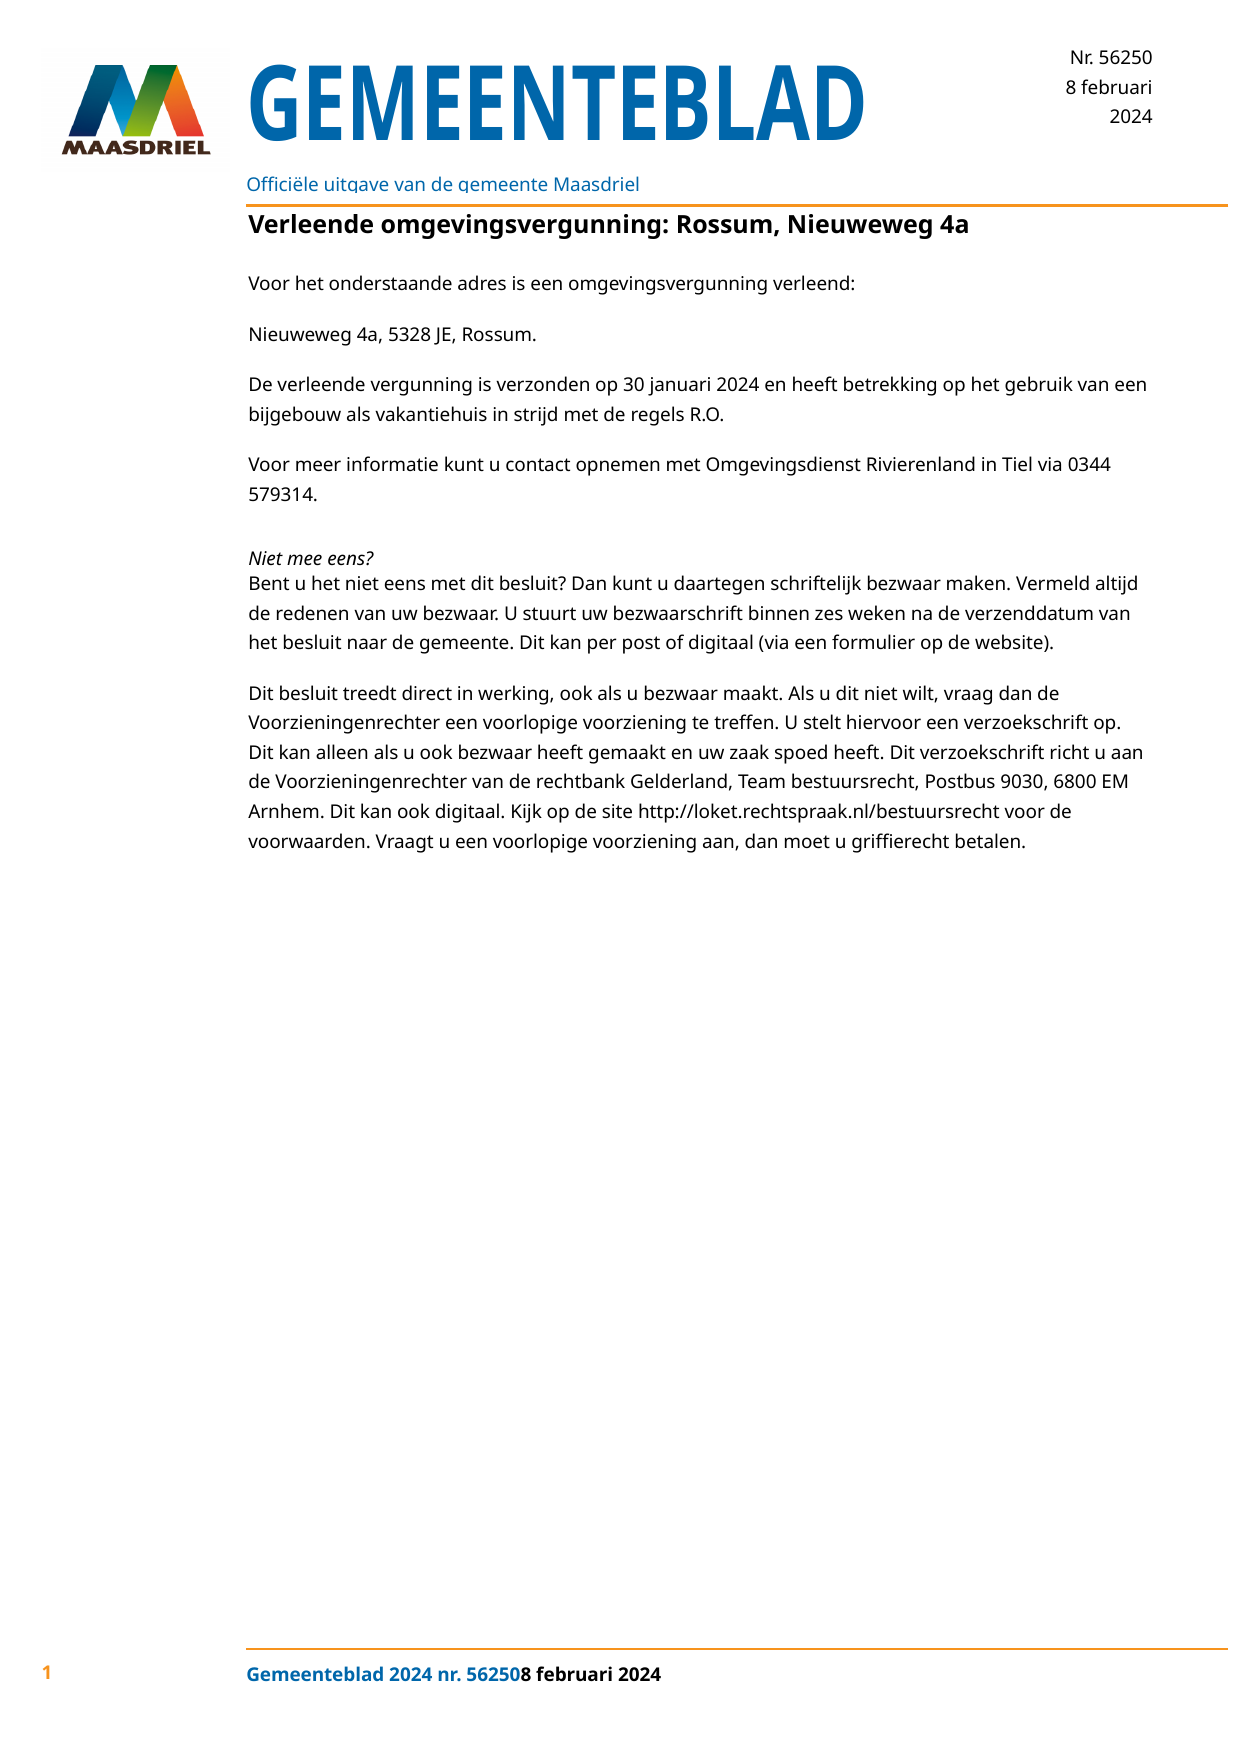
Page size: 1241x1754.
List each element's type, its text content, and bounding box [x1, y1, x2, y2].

text Nieuweweg 4a, 5328 JE, Rossum. [248, 321, 1152, 346]
text Verleende omgevingsvergunning: Rossum, Nieuweweg 4a [248, 207, 1152, 241]
text Niet mee eens? [248, 545, 1152, 570]
text De verleende vergunning is verzonden op 30 januari 2024 en heeft betrekking op het gebruik van een bijgebouw als vakantiehuis in strijd met de regels R.O. [248, 371, 1152, 426]
text Voor het onderstaande adres is een omgevingsvergunning verleend: [248, 270, 1152, 296]
text Dit besluit treedt direct in werking, ook als u bezwaar maakt. Als u dit niet wilt, vraag dan de Voorzieningenrechter een voorlopige voorziening te treffen. U stelt hiervoor een verzoekschrift op. Dit kan alleen als u ook bezwaar heeft gemaakt en uw zaak spoed heeft. Dit verzoekschrift richt u aan de Voorzieningenrechter van de rechtbank Gelderland, Team bestuursrecht, Postbus 9030, 6800 EM Arnhem. Dit kan ook digitaal. Kijk op de site http://loket.rechtspraak.nl/bestuursrecht voor de voorwaarden. Vraagt u een voorlopige voorziening aan, dan moet u griffierecht betalen. [248, 680, 1152, 854]
text Voor meer informatie kunt u contact opnemen met Omgevingsdienst Rivierenland in Tiel via 0344 579314. [248, 451, 1152, 506]
text Bent u het niet eens met dit besluit? Dan kunt u daartegen schriftelijk bezwaar maken. Vermeld altijd de redenen van uw bezwaar. U stuurt uw bezwaarschrift binnen zes weken na de verzenddatum van het besluit naar de gemeente. Dit kan per post of digitaal (via een formulier op de website). [248, 570, 1152, 655]
picture [41, 47, 231, 172]
